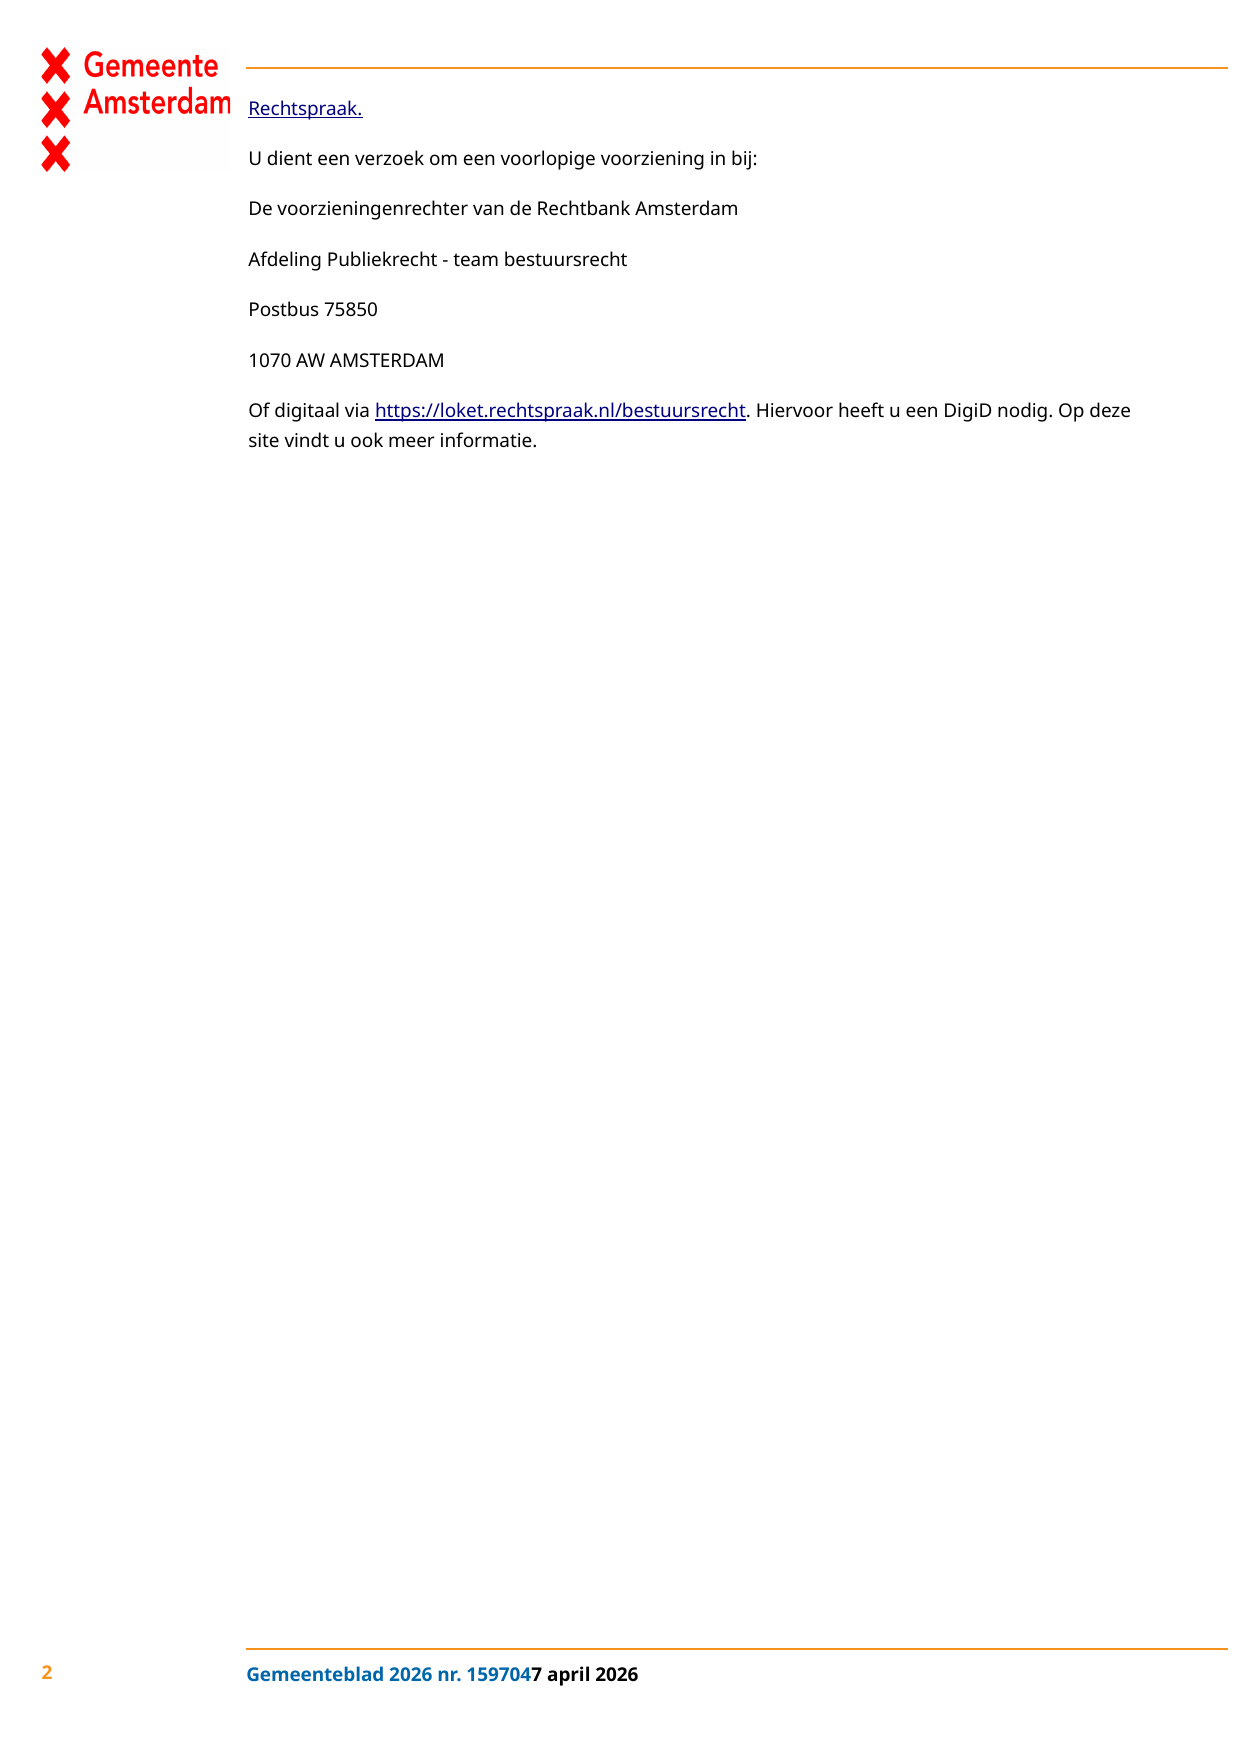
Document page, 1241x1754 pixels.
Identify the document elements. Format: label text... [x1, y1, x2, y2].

picture [41, 47, 231, 172]
text Rechtspraak. [248, 95, 1152, 121]
text De voorzieningenrechter van de Rechtbank Amsterdam [248, 196, 1152, 221]
text 1070 AW AMSTERDAM [248, 347, 1152, 373]
text Afdeling Publiekrecht - team bestuursrecht [248, 246, 1152, 272]
text Postbus 75850 [248, 296, 1152, 322]
text U dient een verzoek om een voorlopige voorziening in bij: [248, 145, 1152, 171]
text Of digitaal via https://loket.rechtspraak.nl/bestuursrecht. Hiervoor heeft u een DigiD nodig. Op deze site vindt u ook meer informatie. [248, 397, 1152, 453]
